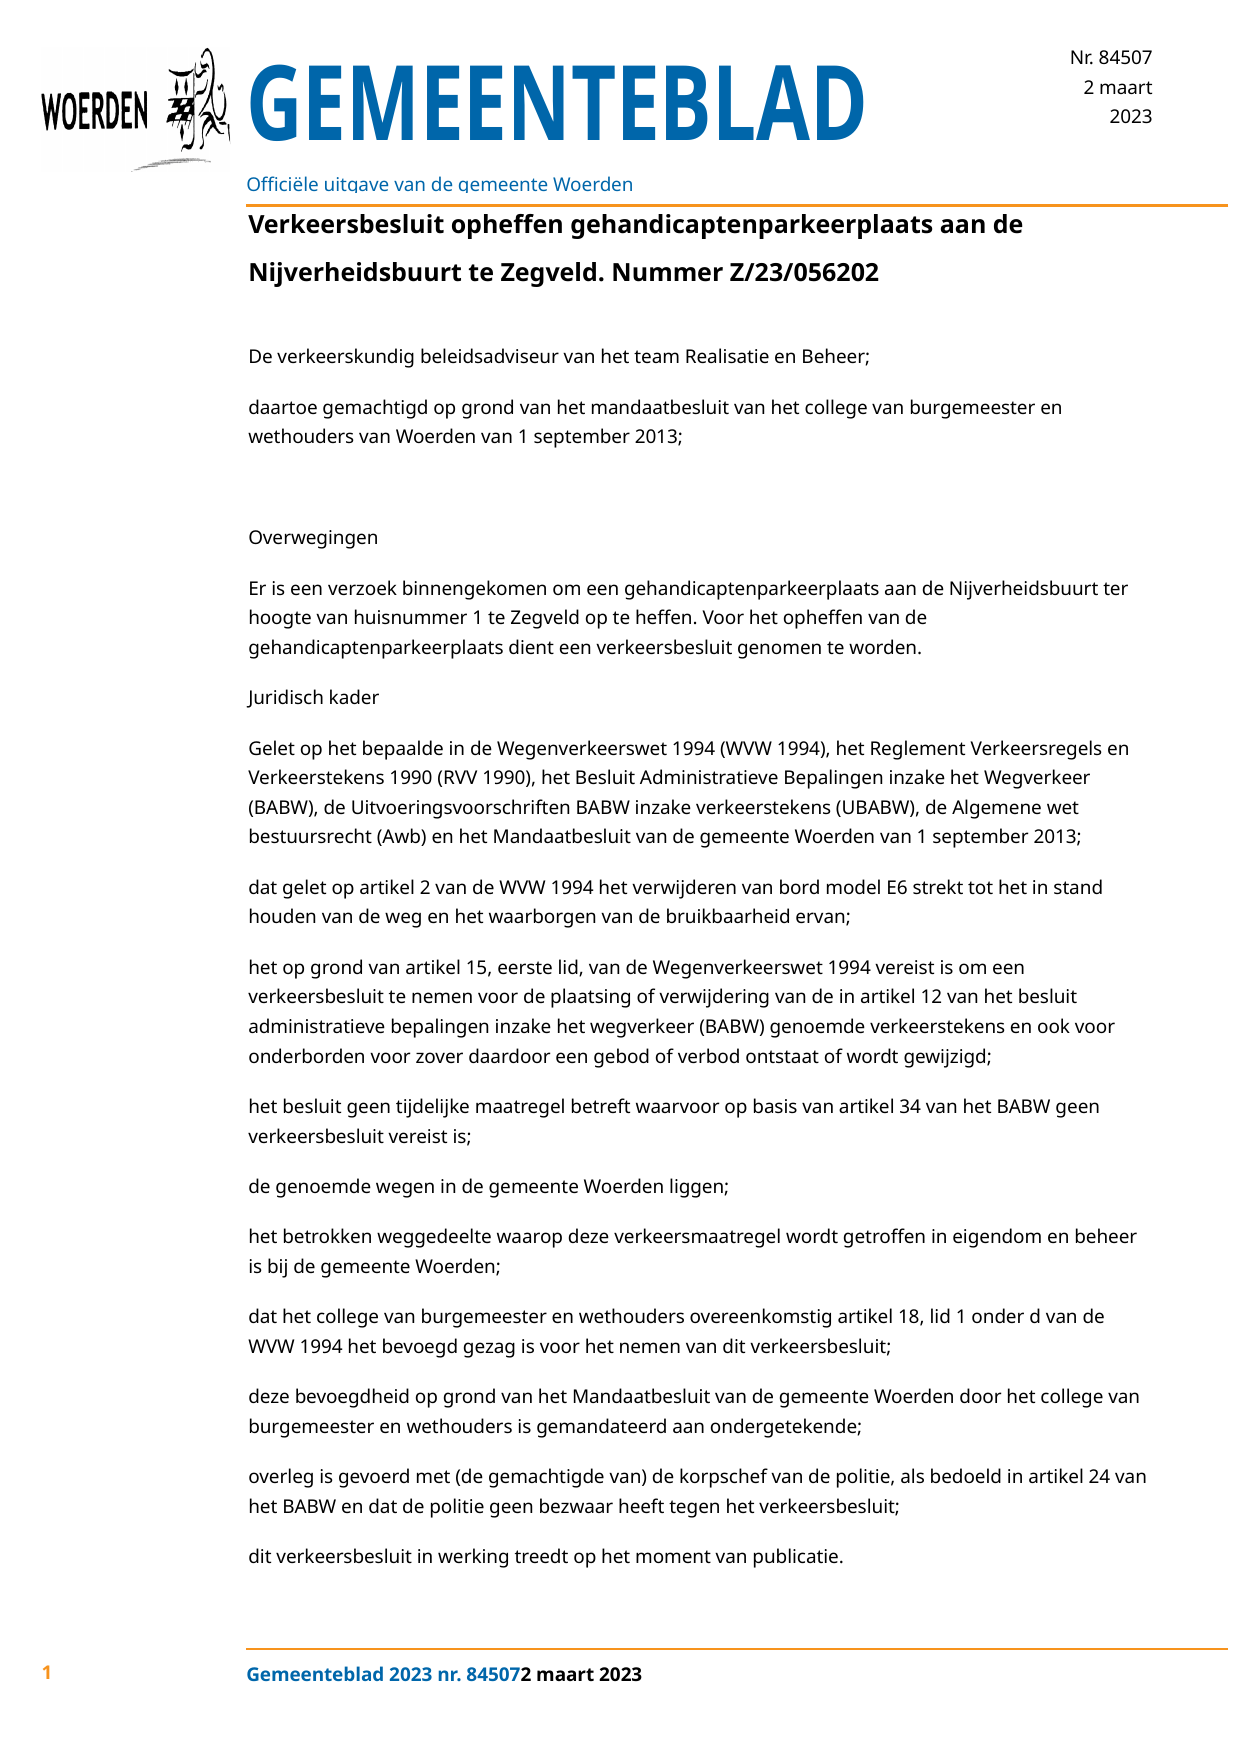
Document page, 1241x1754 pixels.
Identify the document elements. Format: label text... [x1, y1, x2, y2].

text Overwegingen [248, 524, 1152, 550]
text deze bevoegdheid op grond van het Mandaatbesluit van de gemeente Woerden door het college van burgemeester en wethouders is gemandateerd aan ondergetekende; [248, 1384, 1152, 1439]
text het besluit geen tijdelijke maatregel betreft waarvoor op basis van artikel 34 van het BABW geen verkeersbesluit vereist is; [248, 1093, 1152, 1148]
picture [41, 47, 231, 172]
text het betrokken weggedeelte waarop deze verkeersmaatregel wordt getroffen in eigendom en beheer is bij de gemeente Woerden; [248, 1224, 1152, 1279]
text De verkeerskundig beleidsadviseur van het team Realisatie en Beheer; [248, 344, 1152, 369]
text dit verkeersbesluit in werking treedt op het moment van publicatie. [248, 1544, 1152, 1569]
text Gelet op het bepaalde in de Wegenverkeerswet 1994 (WVW 1994), het Reglement Verkeersregels en Verkeerstekens 1990 (RVV 1990), het Besluit Administratieve Bepalingen inzake het Wegverkeer (BABW), de Uitvoeringsvoorschriften BABW inzake verkeerstekens (UBABW), de Algemene wet bestuursrecht (Awb) en het Mandaatbesluit van de gemeente Woerden van 1 september 2013; [248, 735, 1152, 849]
text Er is een verzoek binnengekomen om een gehandicaptenparkeerplaats aan de Nijverheidsbuurt ter hoogte van huisnummer 1 te Zegveld op te heffen. Voor het opheffen van de gehandicaptenparkeerplaats dient een verkeersbesluit genomen te worden. [248, 575, 1152, 660]
text dat gelet op artikel 2 van de WVW 1994 het verwijderen van bord model E6 strekt tot het in stand houden van de weg en het waarborgen van de bruikbaarheid ervan; [248, 874, 1152, 929]
text overleg is gevoerd met (de gemachtigde van) de korpschef van de politie, als bedoeld in artikel 24 van het BABW en dat de politie geen bezwaar heeft tegen het verkeersbesluit; [248, 1464, 1152, 1519]
text Verkeersbesluit opheffen gehandicaptenparkeerplaats aan de Nijverheidsbuurt te Zegveld. Nummer Z/23/056202 [248, 207, 1152, 288]
text Juridisch kader [248, 684, 1152, 710]
text daartoe gemachtigd op grond van het mandaatbesluit van het college van burgemeester en wethouders van Woerden van 1 september 2013; [248, 394, 1152, 449]
text het op grond van artikel 15, eerste lid, van de Wegenverkeerswet 1994 vereist is om een verkeersbesluit te nemen voor de plaatsing of verwijdering van de in artikel 12 van het besluit administratieve bepalingen inzake het wegverkeer (BABW) genoemde verkeerstekens en ook voor onderborden voor zover daardoor een gebod of verbod ontstaat of wordt gewijzigd; [248, 954, 1152, 1068]
text de genoemde wegen in de gemeente Woerden liggen; [248, 1173, 1152, 1199]
text dat het college van burgemeester en wethouders overeenkomstig artikel 18, lid 1 onder d van de WVW 1994 het bevoegd gezag is voor het nemen van dit verkeersbesluit; [248, 1304, 1152, 1359]
